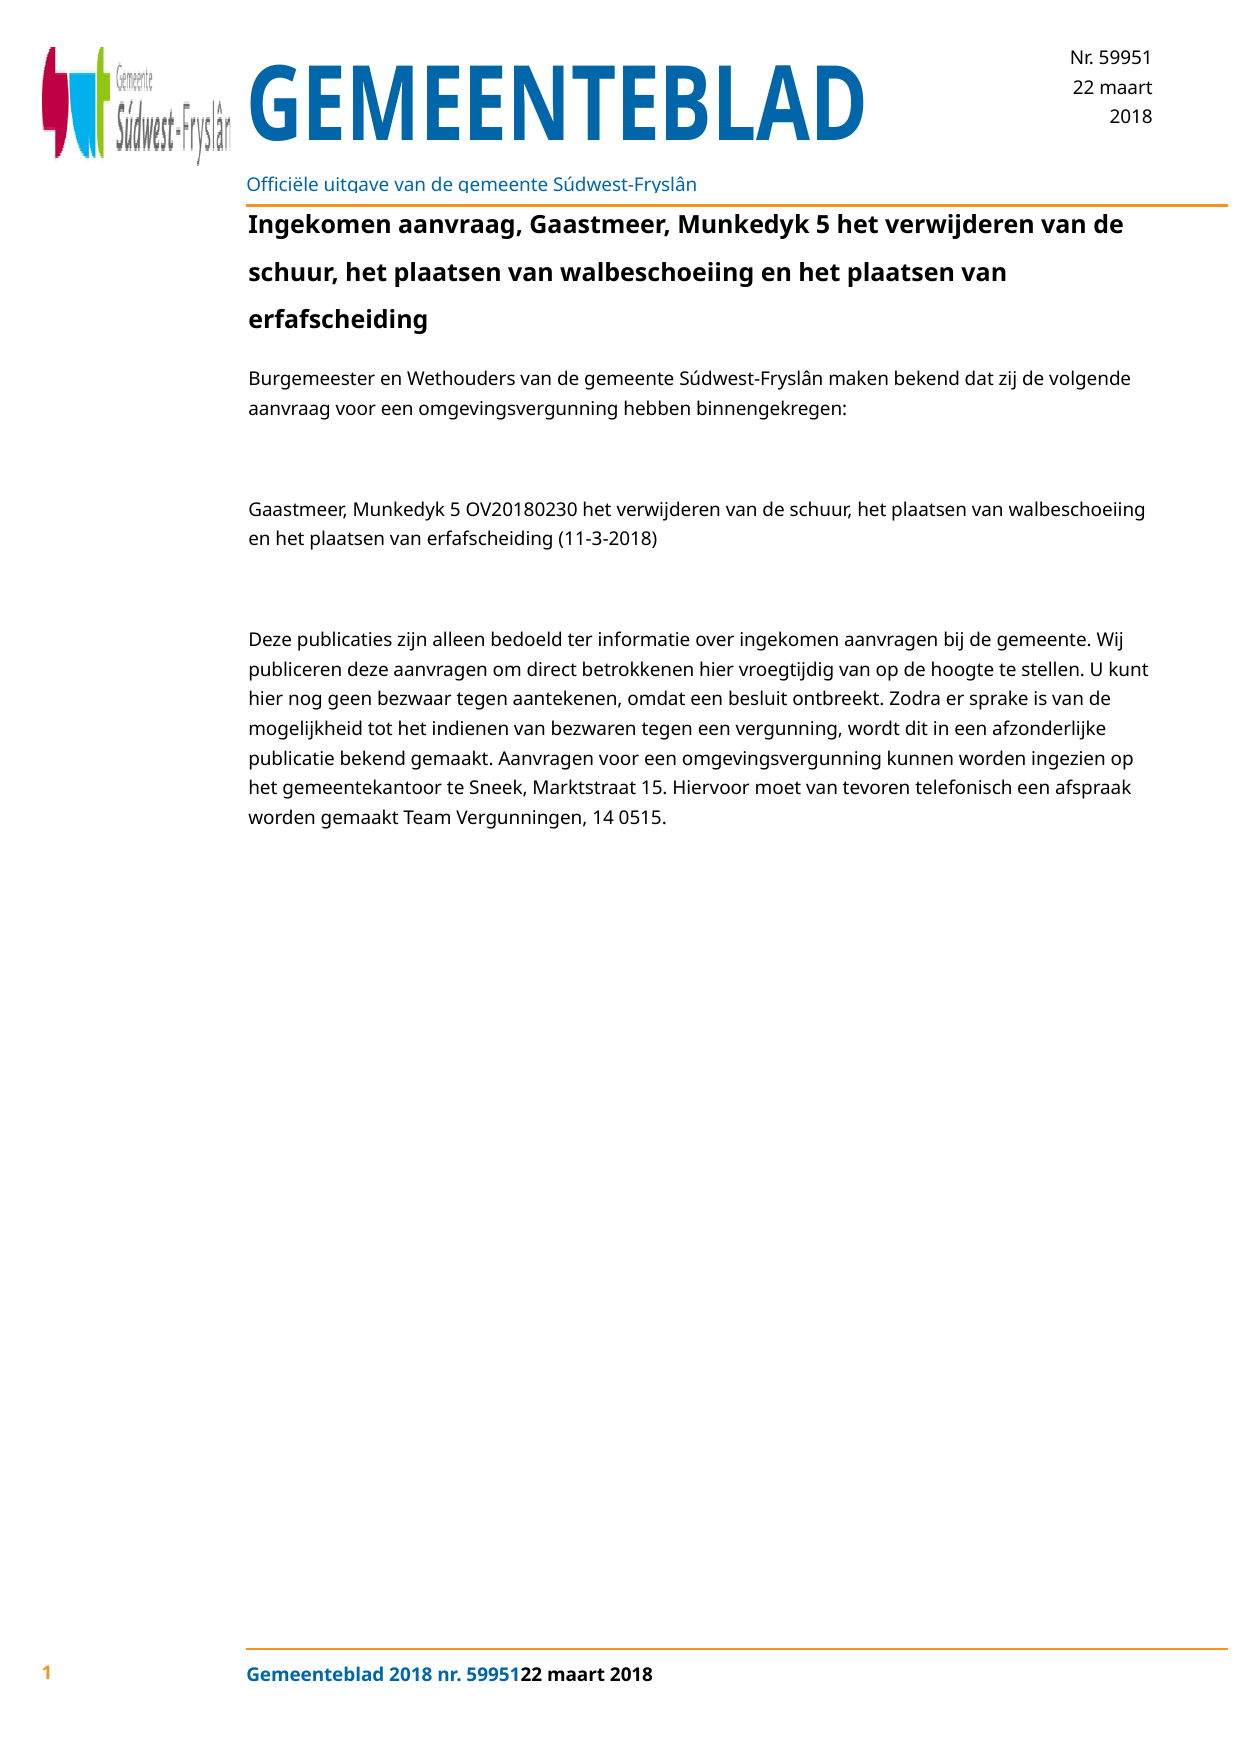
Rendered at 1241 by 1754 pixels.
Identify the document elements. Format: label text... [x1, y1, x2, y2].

text Deze publicaties zijn alleen bedoeld ter informatie over ingekomen aanvragen bij de gemeente. Wij publiceren deze aanvragen om direct betrokkenen hier vroegtijdig van op de hoogte te stellen. U kunt hier nog geen bezwaar tegen aantekenen, omdat een besluit ontbreekt. Zodra er sprake is van de mogelijkheid tot het indienen van bezwaren tegen een vergunning, wordt dit in een afzonderlijke publicatie bekend gemaakt. Aanvragen voor een omgevingsvergunning kunnen worden ingezien op het gemeentekantoor te Sneek, Marktstraat 15. Hiervoor moet van tevoren telefonisch een afspraak worden gemaakt Team Vergunningen, 14 0515. [248, 626, 1152, 829]
picture [41, 47, 231, 172]
text Gaastmeer, Munkedyk 5 OV20180230 het verwijderen van de schuur, het plaatsen van walbeschoeiing en het plaatsen van erfafscheiding (11-3-2018) [248, 496, 1152, 551]
text Ingekomen aanvraag, Gaastmeer, Munkedyk 5 het verwijderen van de schuur, het plaatsen van walbeschoeiing en het plaatsen van erfafscheiding [248, 207, 1152, 336]
text Burgemeester en Wethouders van de gemeente Súdwest-Fryslân maken bekend dat zij de volgende aanvraag voor een omgevingsvergunning hebben binnengekregen: [248, 366, 1152, 421]
